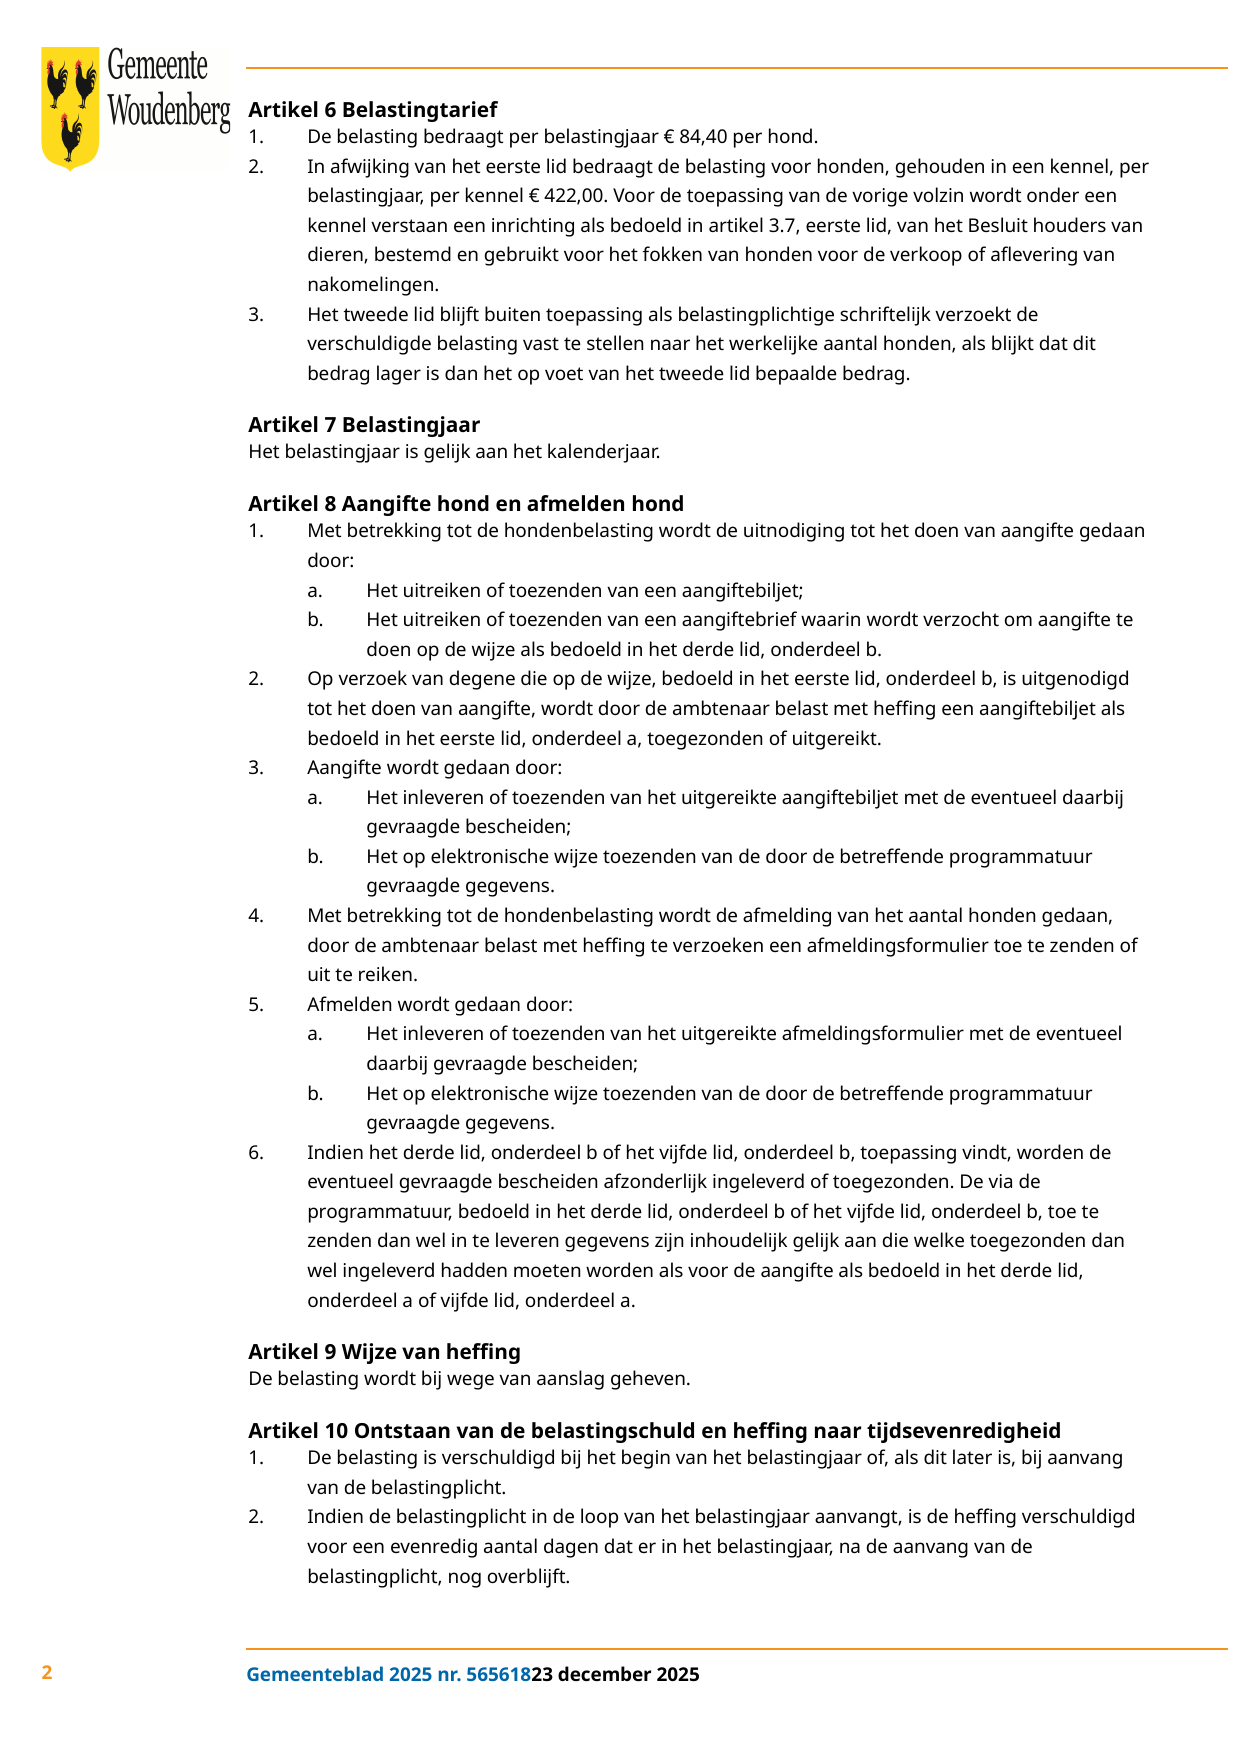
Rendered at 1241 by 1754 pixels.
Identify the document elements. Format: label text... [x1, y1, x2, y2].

text Artikel 10 Ontstaan van de belastingschuld en heffing naar tijdsevenredigheid [248, 1416, 1152, 1444]
text Artikel 9 Wijze van heffing [248, 1337, 1152, 1366]
picture [41, 47, 231, 172]
list Het inleveren of toezenden van het uitgereikte afmeldingsformulier met de eventueel daarbij gevraagde bescheiden; [307, 1021, 1152, 1076]
list De belasting is verschuldigd bij het begin van het belastingjaar of, als dit later is, bij aanvang van de belastingplicht. [248, 1444, 1152, 1500]
text Het belastingjaar is gelijk aan het kalenderjaar. [248, 439, 1152, 464]
list Op verzoek van degene die op de wijze, bedoeld in het eerste lid, onderdeel b, is uitgenodigd tot het doen van aangifte, wordt door de ambtenaar belast met heffing een aangiftebiljet als bedoeld in het eerste lid, onderdeel a, toegezonden of uitgereikt. [248, 666, 1152, 750]
list Met betrekking tot de hondenbelasting wordt de afmelding van het aantal honden gedaan, door de ambtenaar belast met heffing te verzoeken een afmeldingsformulier toe te zenden of uit te reiken. [248, 902, 1152, 987]
list Het op elektronische wijze toezenden van de door de betreffende programmatuur gevraagde gegevens. [307, 843, 1152, 898]
list Het op elektronische wijze toezenden van de door de betreffende programmatuur gevraagde gegevens. [307, 1080, 1152, 1135]
list Afmelden wordt gedaan door: [248, 991, 1152, 1017]
list Aangifte wordt gedaan door: [248, 754, 1152, 780]
list Indien het derde lid, onderdeel b of het vijfde lid, onderdeel b, toepassing vindt, worden de eventueel gevraagde bescheiden afzonderlijk ingeleverd of toegezonden. De via de programmatuur, bedoeld in het derde lid, onderdeel b of het vijfde lid, onderdeel b, toe te zenden dan wel in te leveren gegevens zijn inhoudelijk gelijk aan die welke toegezonden dan wel ingeleverd hadden moeten worden als voor de aangifte als bedoeld in het derde lid, onderdeel a of vijfde lid, onderdeel a. [248, 1139, 1152, 1312]
text Artikel 7 Belastingjaar [248, 410, 1152, 439]
list De belasting bedraagt per belastingjaar € 84,40 per hond. [248, 123, 1152, 149]
list Indien de belastingplicht in de loop van het belastingjaar aanvangt, is de heffing verschuldigd voor een evenredig aantal dagen dat er in het belastingjaar, na de aanvang van de belastingplicht, nog overblijft. [248, 1504, 1152, 1588]
list Het tweede lid blijft buiten toepassing als belastingplichtige schriftelijk verzoekt de verschuldigde belasting vast te stellen naar het werkelijke aantal honden, als blijkt dat dit bedrag lager is dan het op voet van het tweede lid bepaalde bedrag. [248, 301, 1152, 386]
list Het uitreiken of toezenden van een aangiftebrief waarin wordt verzocht om aangifte te doen op de wijze als bedoeld in het derde lid, onderdeel b. [307, 606, 1152, 662]
text De belasting wordt bij wege van aanslag geheven. [248, 1366, 1152, 1391]
text Artikel 8 Aangifte hond en afmelden hond [248, 489, 1152, 518]
text Artikel 6 Belastingtarief [248, 95, 1152, 123]
list Met betrekking tot de hondenbelasting wordt de uitnodiging tot het doen van aangifte gedaan door: [248, 518, 1152, 573]
list Het inleveren of toezenden van het uitgereikte aangiftebiljet met de eventueel daarbij gevraagde bescheiden; [307, 784, 1152, 839]
list Het uitreiken of toezenden van een aangiftebiljet; [307, 577, 1152, 602]
list In afwijking van het eerste lid bedraagt de belasting voor honden, gehouden in een kennel, per belastingjaar, per kennel € 422,00. Voor de toepassing van de vorige volzin wordt onder een kennel verstaan een inrichting als bedoeld in artikel 3.7, eerste lid, van het Besluit houders van dieren, bestemd en gebruikt voor het fokken van honden voor de verkoop of aflevering van nakomelingen. [248, 153, 1152, 297]
